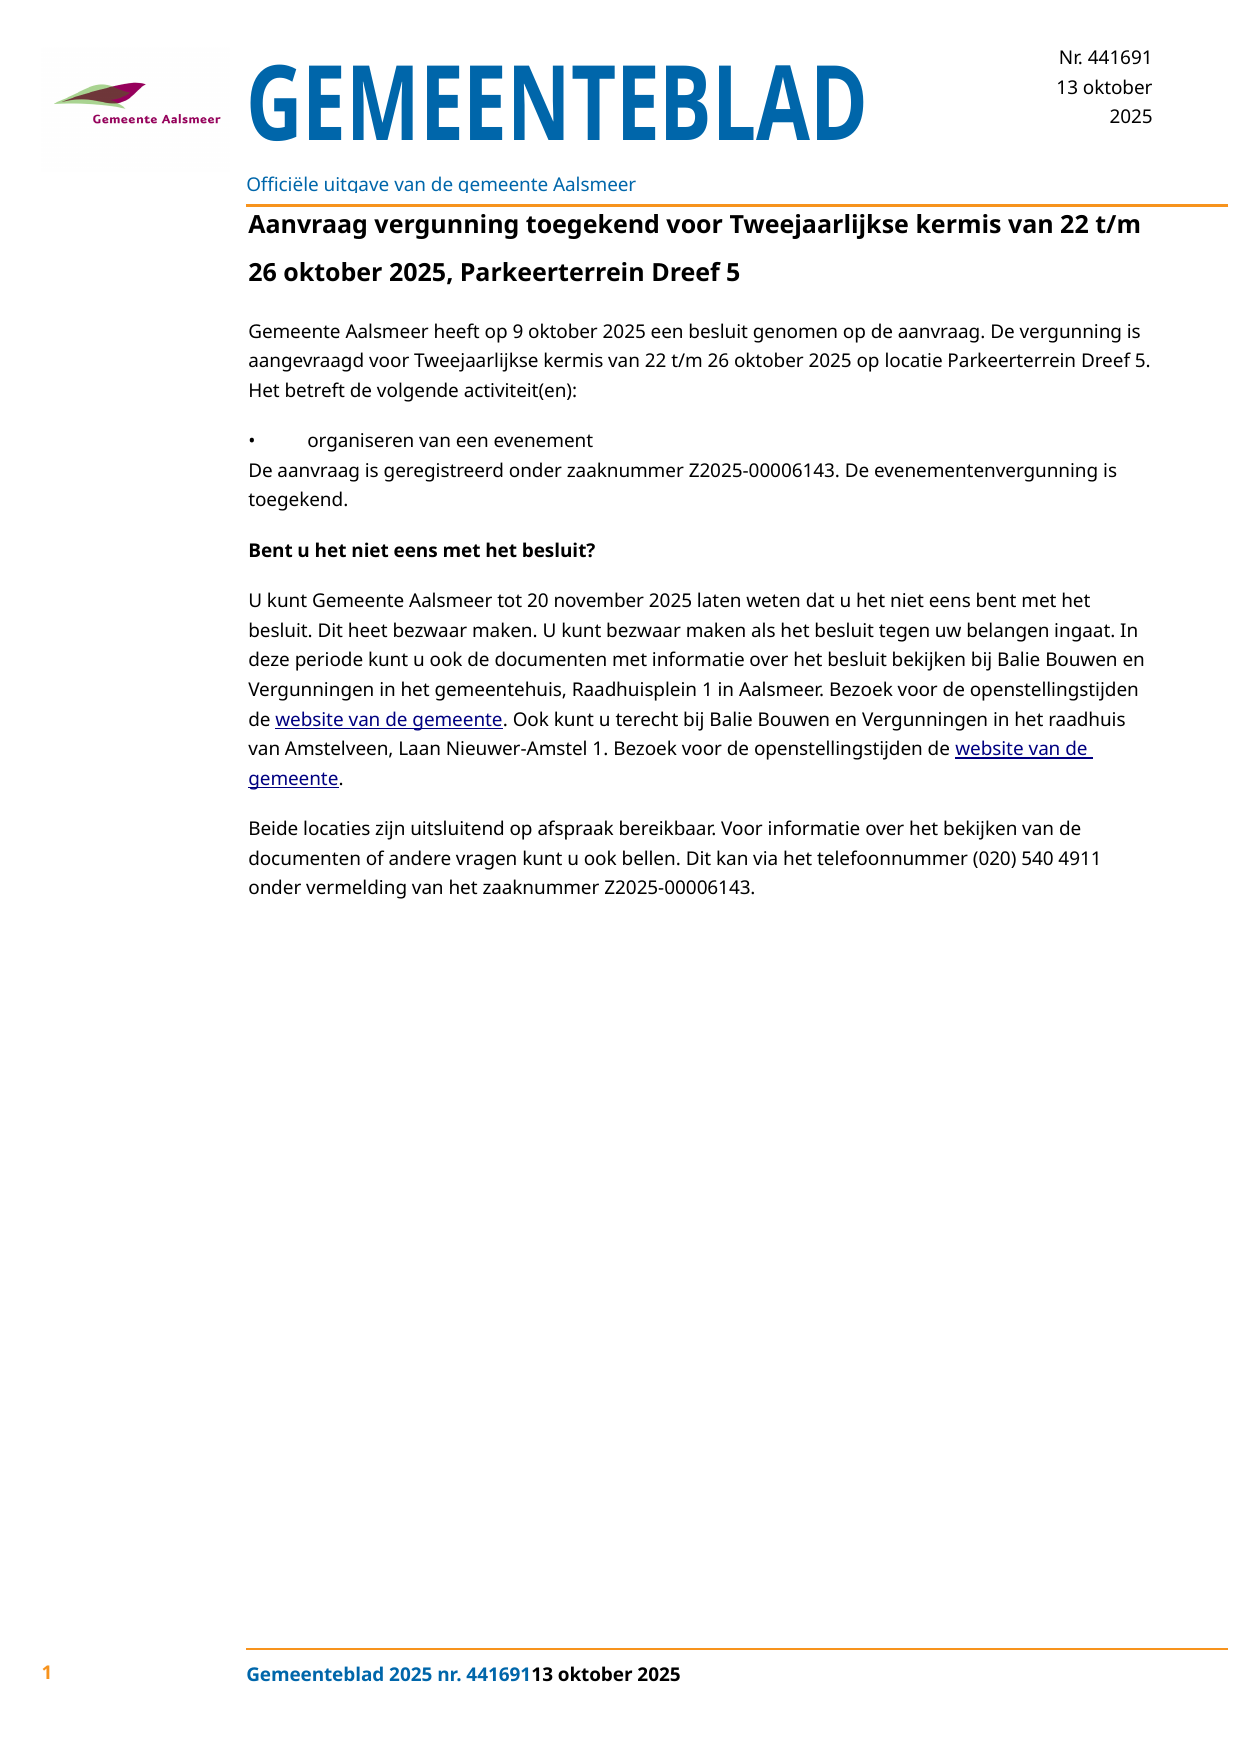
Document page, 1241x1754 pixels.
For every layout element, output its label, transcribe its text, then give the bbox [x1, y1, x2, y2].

picture [41, 47, 231, 172]
text Bent u het niet eens met het besluit? [248, 537, 1152, 563]
text Beide locaties zijn uitsluitend op afspraak bereikbaar. Voor informatie over het bekijken van de documenten of andere vragen kunt u ook bellen. Dit kan via het telefoonnummer (020) 540 4911 onder vermelding van het zaaknummer Z2025-00006143. [248, 815, 1152, 900]
text De aanvraag is geregistreerd onder zaaknummer Z2025-00006143. De evenementenvergunning is toegekend. [248, 457, 1152, 512]
text Gemeente Aalsmeer heeft op 9 oktober 2025 een besluit genomen op de aanvraag. De vergunning is aangevraagd voor Tweejaarlijkse kermis van 22 t/m 26 oktober 2025 op locatie Parkeerterrein Dreef 5. Het betreft de volgende activiteit(en): [248, 318, 1152, 403]
list organiseren van een evenement [248, 427, 1152, 453]
text U kunt Gemeente Aalsmeer tot 20 november 2025 laten weten dat u het niet eens bent met het besluit. Dit heet bezwaar maken. U kunt bezwaar maken als het besluit tegen uw belangen ingaat. In deze periode kunt u ook de documenten met informatie over het besluit bekijken bij Balie Bouwen en Vergunningen in het gemeentehuis, Raadhuisplein 1 in Aalsmeer. Bezoek voor de openstellingstijden de website van de gemeente. Ook kunt u terecht bij Balie Bouwen en Vergunningen in het raadhuis van Amstelveen, Laan Nieuwer-Amstel 1. Bezoek voor de openstellingstijden de website van de gemeente. [248, 587, 1152, 791]
text Aanvraag vergunning toegekend voor Tweejaarlijkse kermis van 22 t/m 26 oktober 2025, Parkeerterrein Dreef 5 [248, 207, 1152, 288]
